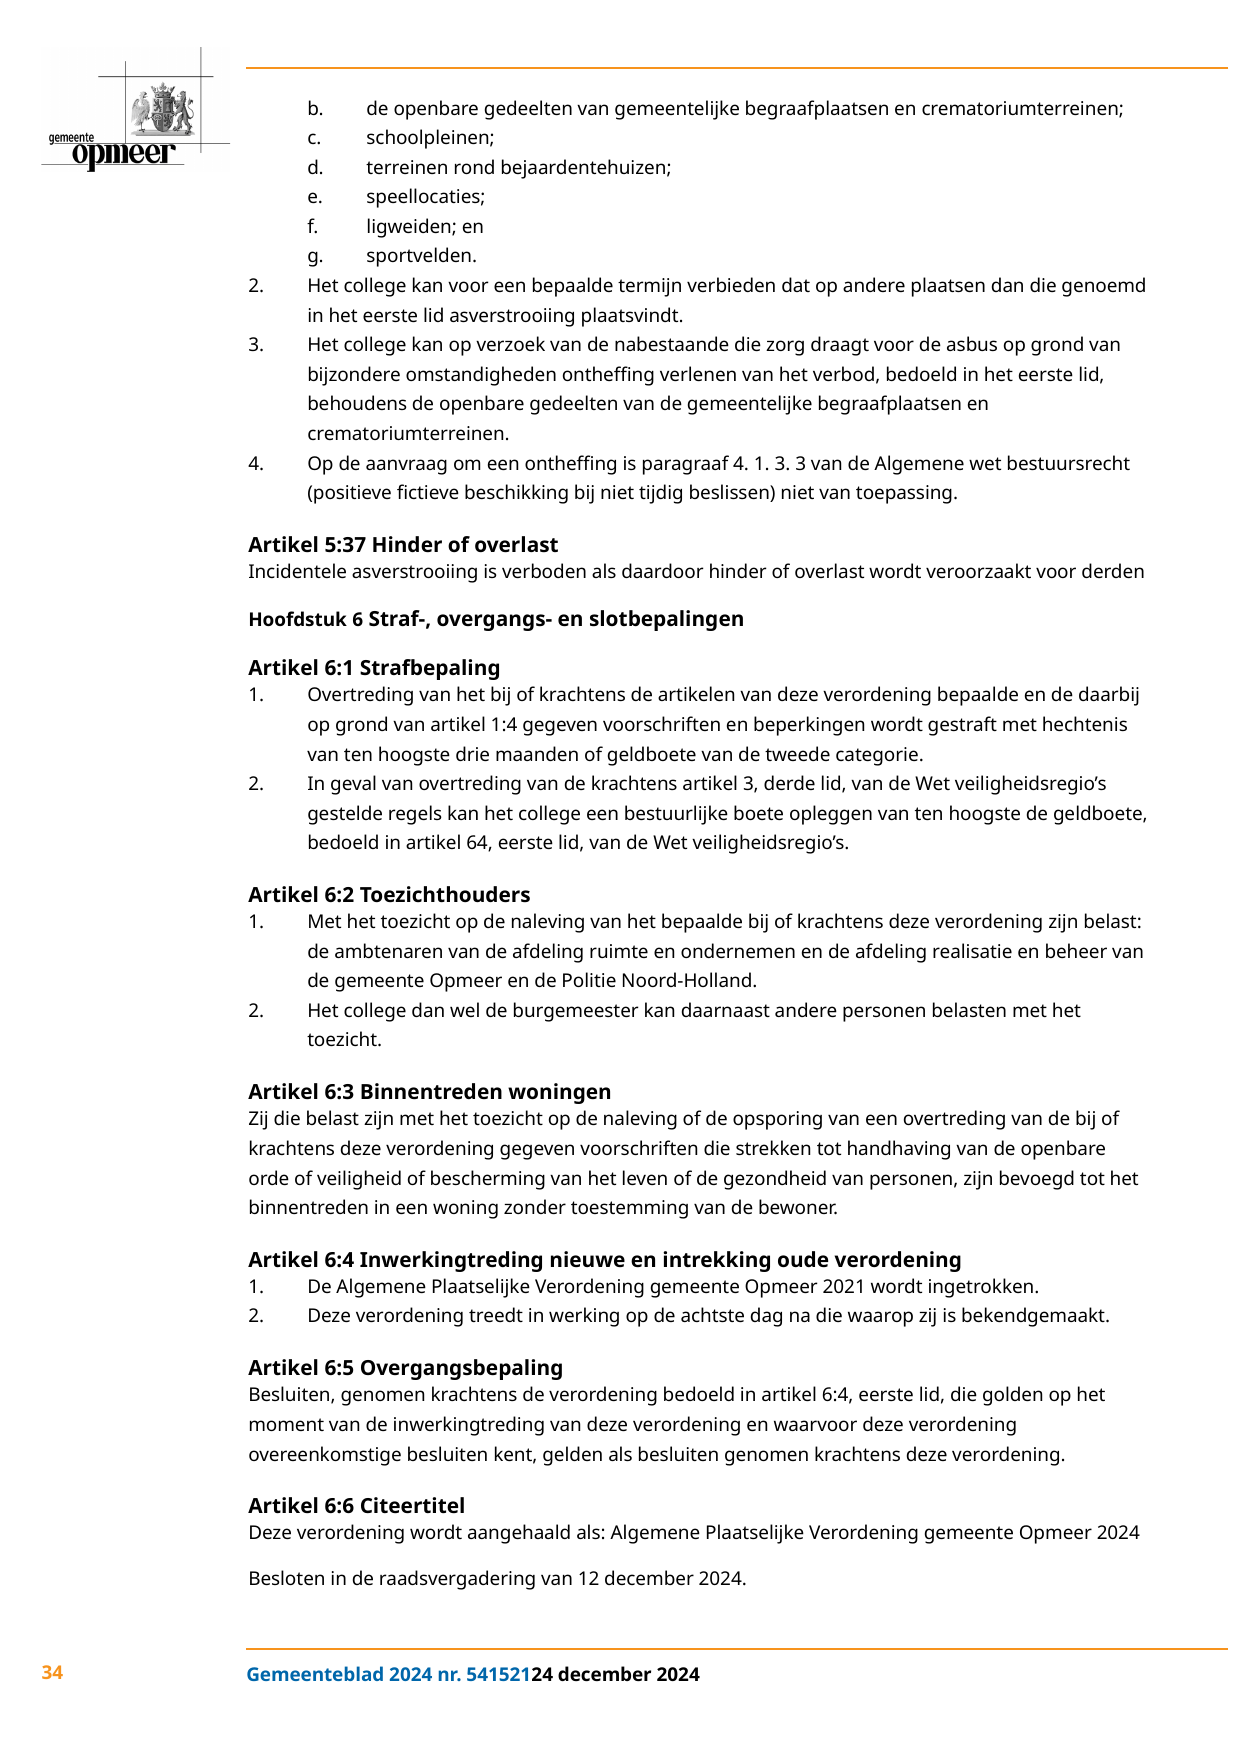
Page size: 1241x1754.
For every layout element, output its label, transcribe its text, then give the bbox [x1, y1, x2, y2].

list Het college kan voor een bepaalde termijn verbieden dat op andere plaatsen dan die genoemd in het eerste lid asverstrooiing plaatsvindt. [248, 272, 1152, 328]
text Artikel 6:6 Citeertitel [248, 1491, 1152, 1519]
text Artikel 6:3 Binnentreden woningen [248, 1077, 1152, 1106]
list schoolpleinen; [307, 124, 1152, 150]
list In geval van overtreding van de krachtens artikel 3, derde lid, van de Wet veiligheidsregio’s gestelde regels kan het college een bestuurlijke boete opleggen van ten hoogste de geldboete, bedoeld in artikel 64, eerste lid, van de Wet veiligheidsregio’s. [248, 770, 1152, 855]
list Met het toezicht op de naleving van het bepaalde bij of krachtens deze verordening zijn belast: de ambtenaren van de afdeling ruimte en ondernemen en de afdeling realisatie en beheer van de gemeente Opmeer en de Politie Noord-Holland. [248, 908, 1152, 993]
text Artikel 5:37 Hinder of overlast [248, 530, 1152, 558]
list Het college dan wel de burgemeester kan daarnaast andere personen belasten met het toezicht. [248, 997, 1152, 1052]
text Hoofdstuk 6 Straf-, overgangs- en slotbepalingen [248, 604, 1152, 632]
text Besluiten, genomen krachtens de verordening bedoeld in artikel 6:4, eerste lid, die golden op het moment van de inwerkingtreding van deze verordening en waarvoor deze verordening overeenkomstige besluiten kent, gelden als besluiten genomen krachtens deze verordening. [248, 1382, 1152, 1466]
text Artikel 6:1 Strafbepaling [248, 653, 1152, 682]
list De Algemene Plaatselijke Verordening gemeente Opmeer 2021 wordt ingetrokken. [248, 1273, 1152, 1299]
text Artikel 6:2 Toezichthouders [248, 880, 1152, 908]
text Incidentele asverstrooiing is verboden als daardoor hinder of overlast wordt veroorzaakt voor derden [248, 558, 1152, 584]
list de openbare gedeelten van gemeentelijke begraafplaatsen en crematoriumterreinen; [307, 95, 1152, 121]
list sportvelden. [307, 243, 1152, 268]
list terreinen rond bejaardentehuizen; [307, 154, 1152, 180]
list Op de aanvraag om een ontheffing is paragraaf 4. 1. 3. 3 van de Algemene wet bestuursrecht (positieve fictieve beschikking bij niet tijdig beslissen) niet van toepassing. [248, 450, 1152, 505]
list Het college kan op verzoek van de nabestaande die zorg draagt voor de asbus op grond van bijzondere omstandigheden ontheffing verlenen van het verbod, bedoeld in het eerste lid, behoudens de openbare gedeelten van de gemeentelijke begraafplaatsen en crematoriumterreinen. [248, 331, 1152, 446]
text Deze verordening wordt aangehaald als: Algemene Plaatselijke Verordening gemeente Opmeer 2024 [248, 1519, 1152, 1545]
list speellocaties; [307, 183, 1152, 209]
text Artikel 6:4 Inwerkingtreding nieuwe en intrekking oude verordening [248, 1245, 1152, 1273]
list Overtreding van het bij of krachtens de artikelen van deze verordening bepaalde en de daarbij op grond van artikel 1:4 gegeven voorschriften en beperkingen wordt gestraft met hechtenis van ten hoogste drie maanden of geldboete van de tweede categorie. [248, 682, 1152, 766]
picture [41, 47, 231, 172]
text Zij die belast zijn met het toezicht op de naleving of de opsporing van een overtreding van de bij of krachtens deze verordening gegeven voorschriften die strekken tot handhaving van de openbare orde of veiligheid of bescherming van het leven of de gezondheid van personen, zijn bevoegd tot het binnentreden in een woning zonder toestemming van de bewoner. [248, 1106, 1152, 1220]
text Artikel 6:5 Overgangsbepaling [248, 1353, 1152, 1382]
text Besloten in de raadsvergadering van 12 december 2024. [248, 1565, 1152, 1591]
list Deze verordening treedt in werking op de achtste dag na die waarop zij is bekendgemaakt. [248, 1303, 1152, 1328]
list ligweiden; en [307, 213, 1152, 239]
